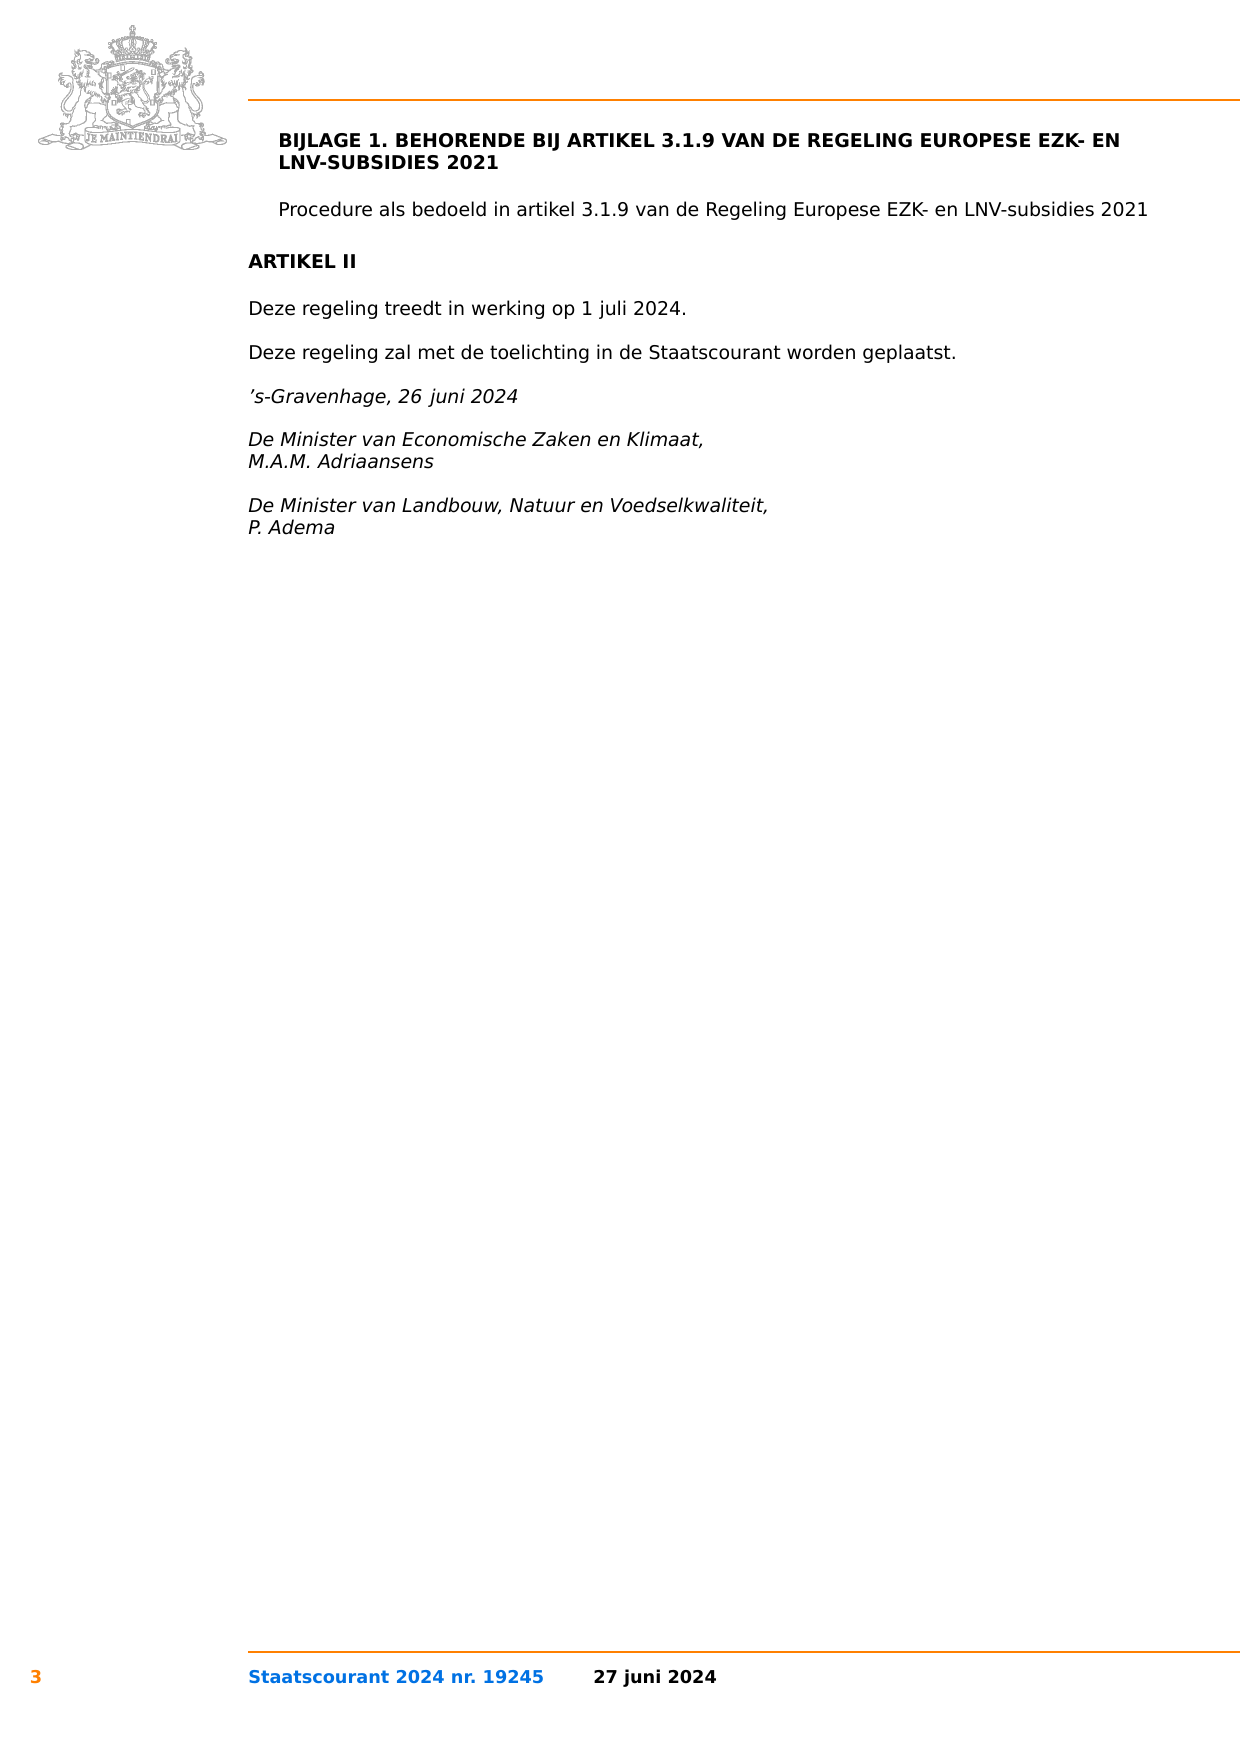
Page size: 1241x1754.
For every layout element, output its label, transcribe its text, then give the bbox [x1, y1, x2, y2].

text De Minister van Economische Zaken en Klimaat, M.A.M. Adriaansens [248, 429, 1163, 473]
text De Minister van Landbouw, Natuur en Voedselkwaliteit, P. Adema [248, 495, 1163, 539]
picture [38, 25, 227, 150]
text Procedure als bedoeld in artikel 3.1.9 van de Regeling Europese EZK- en LNV-subsidies 2021 [278, 199, 1163, 221]
text Deze regeling treedt in werking op 1 juli 2024. [248, 298, 1163, 320]
subtitle BIJLAGE 1. BEHORENDE BIJ ARTIKEL 3.1.9 VAN DE REGELING EUROPESE EZK- EN LNV-SUBSIDIES 2021 [278, 130, 1163, 174]
text ’s-Gravenhage, 26 juni 2024 [248, 386, 1163, 407]
text Deze regeling zal met de toelichting in de Staatscourant worden geplaatst. [248, 342, 1163, 364]
subtitle ARTIKEL II [248, 251, 1163, 273]
